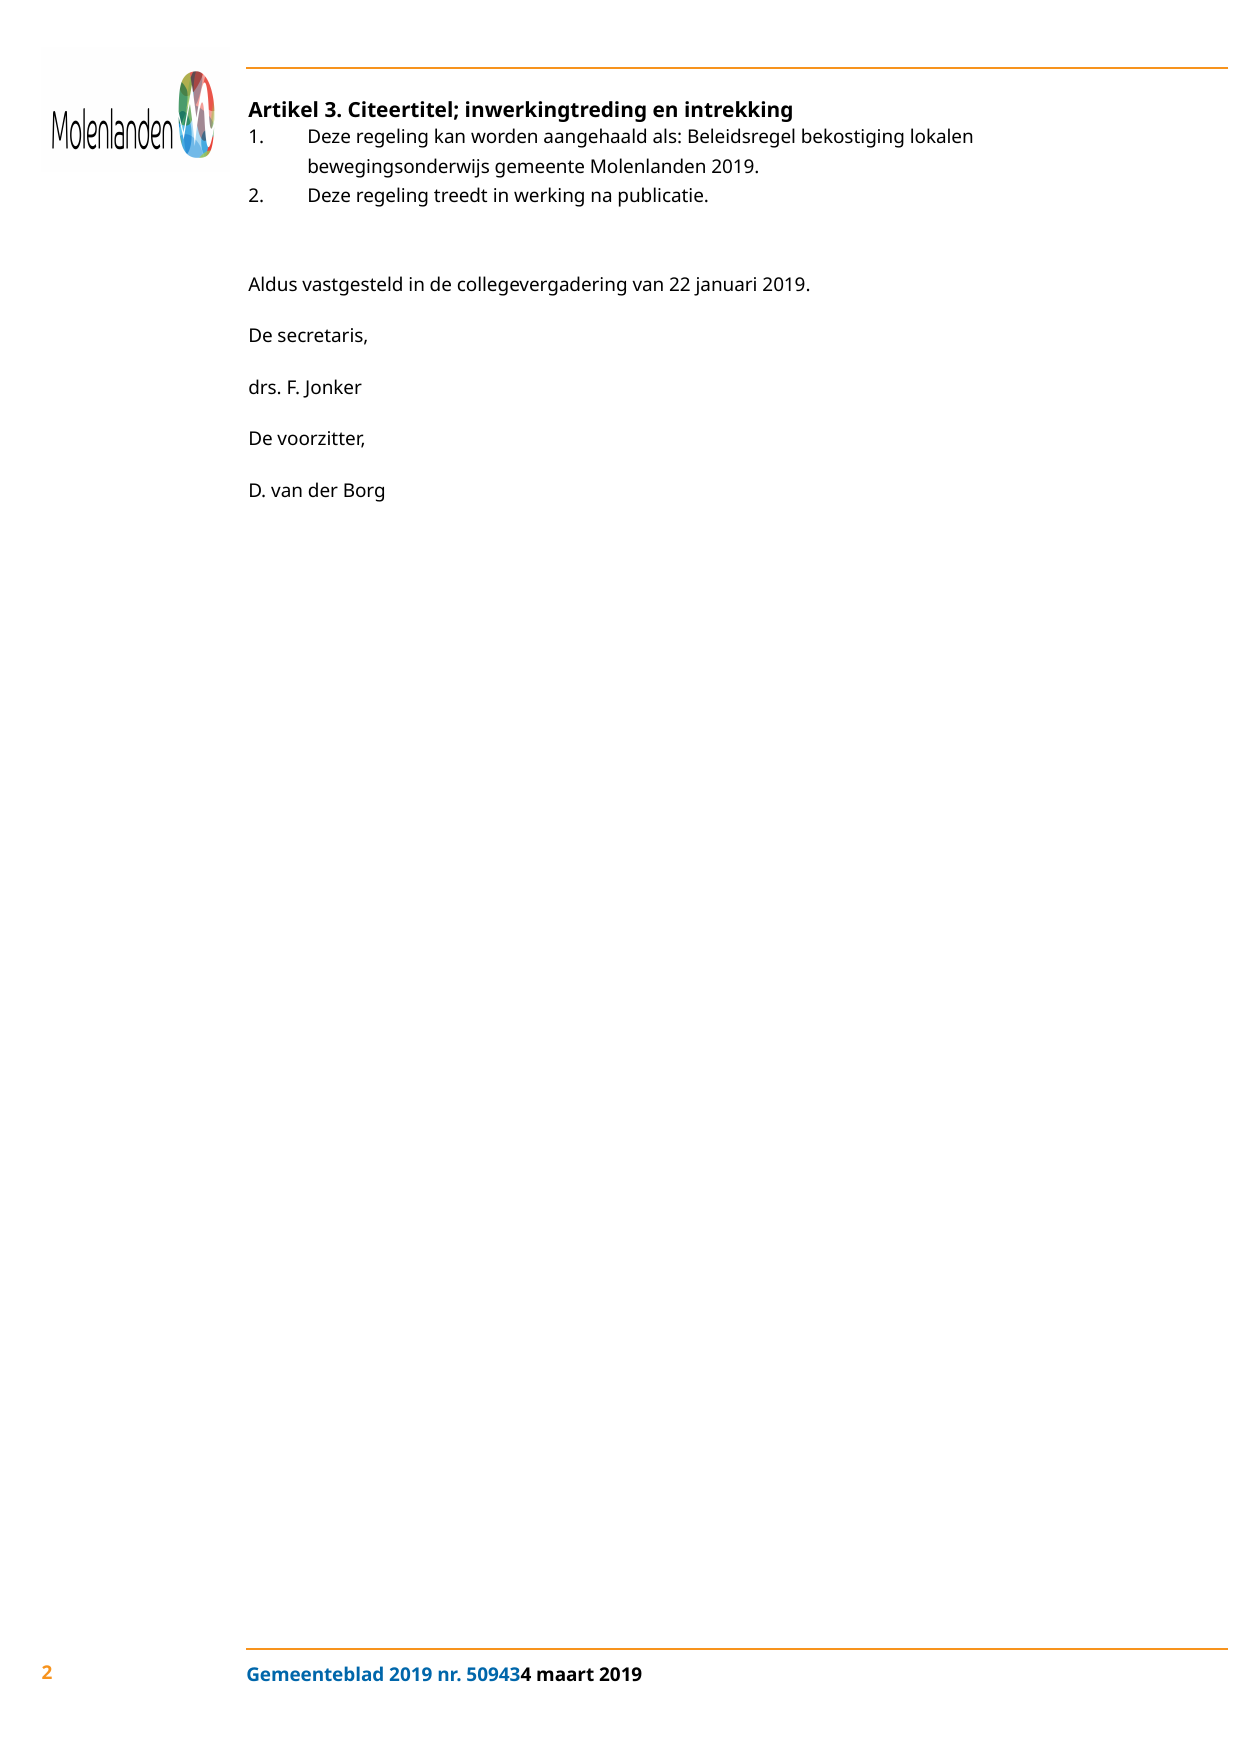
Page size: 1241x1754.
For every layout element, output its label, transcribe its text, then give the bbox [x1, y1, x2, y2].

text De secretaris, [248, 323, 1152, 348]
picture [41, 47, 231, 172]
text D. van der Borg [248, 477, 1152, 503]
list Deze regeling kan worden aangehaald als: Beleidsregel bekostiging lokalen bewegingsonderwijs gemeente Molenlanden 2019. [248, 123, 1152, 178]
text De voorzitter, [248, 426, 1152, 451]
text drs. F. Jonker [248, 374, 1152, 400]
text Aldus vastgesteld in de collegevergadering van 22 januari 2019. [248, 271, 1152, 297]
text Artikel 3. Citeertitel; inwerkingtreding en intrekking [248, 95, 1152, 123]
list Deze regeling treedt in werking na publicatie. [248, 182, 1152, 208]
